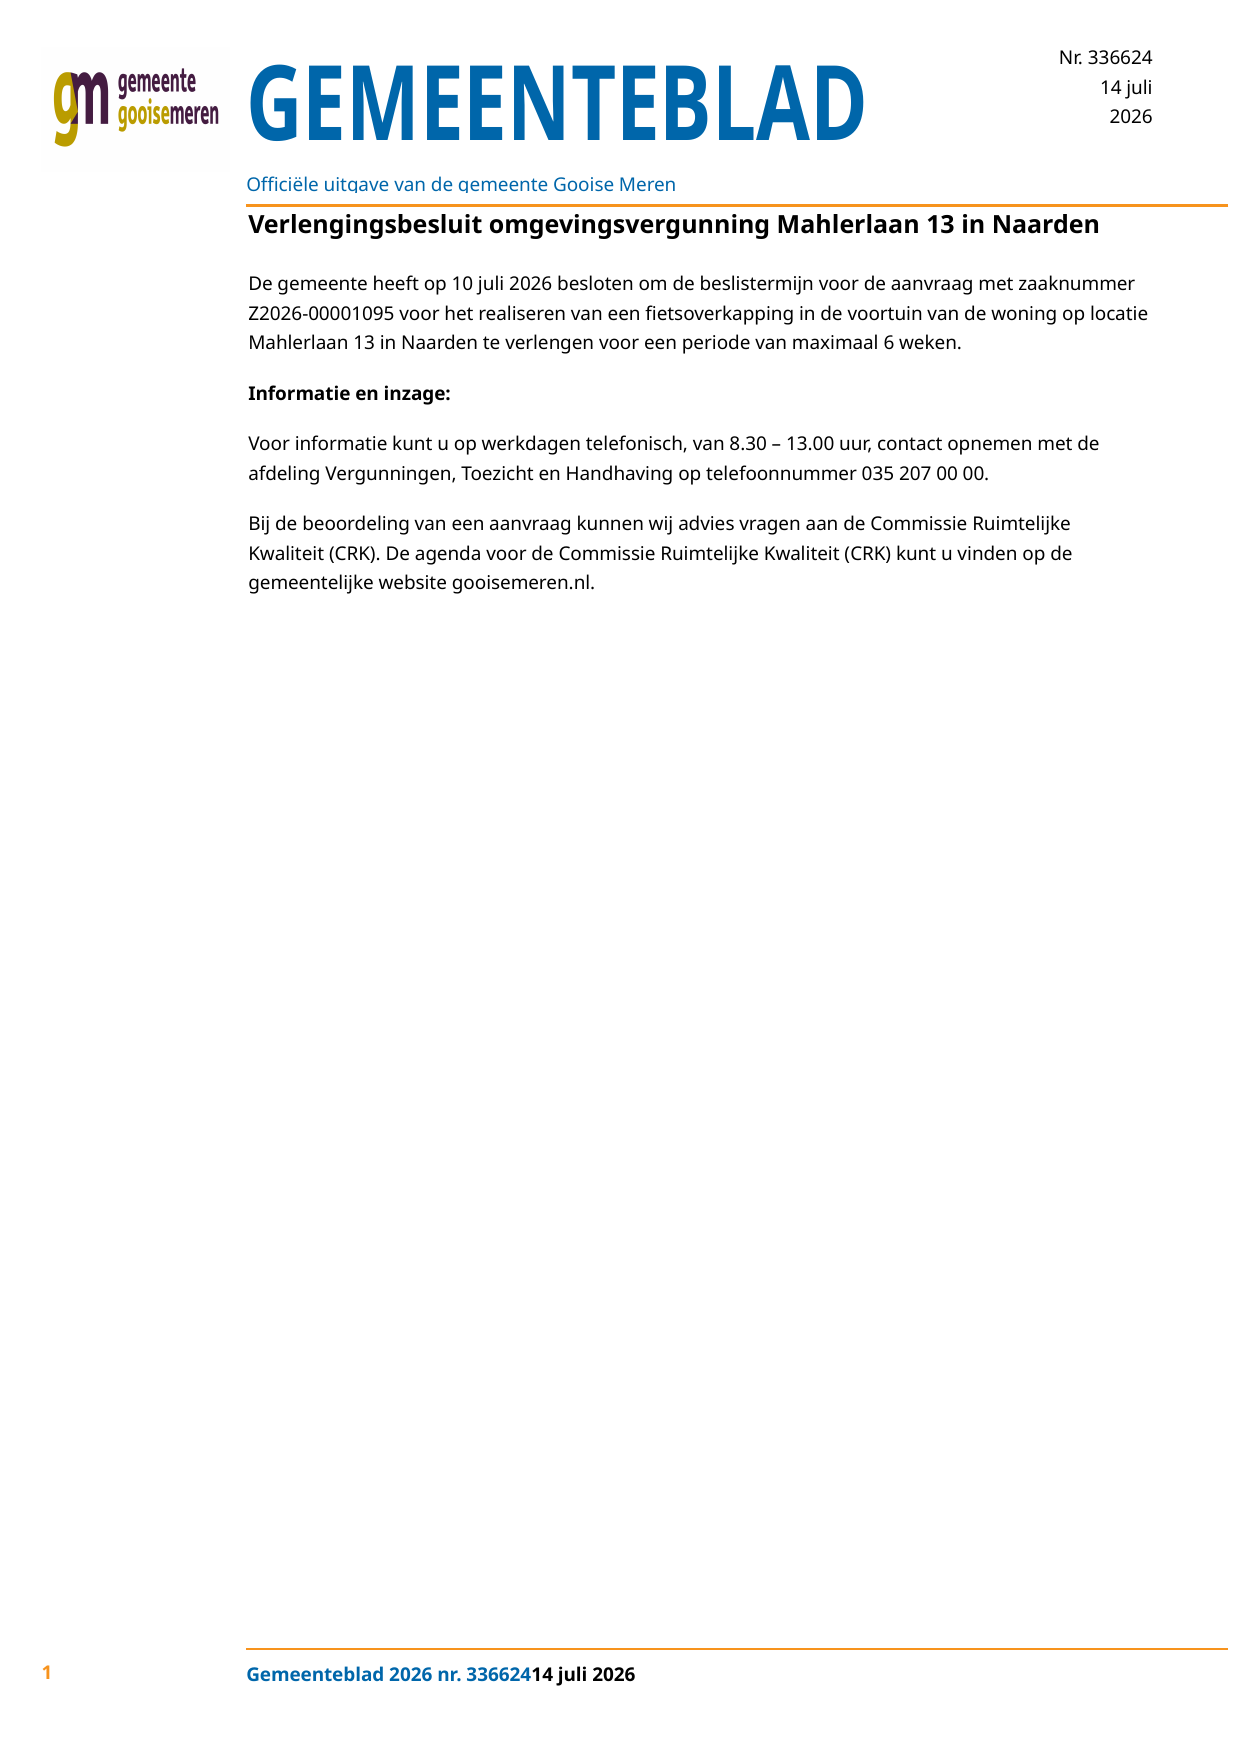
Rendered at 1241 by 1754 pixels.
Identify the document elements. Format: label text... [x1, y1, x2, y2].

text De gemeente heeft op 10 juli 2026 besloten om de beslistermijn voor de aanvraag met zaaknummer Z2026-00001095 voor het realiseren van een fietsoverkapping in de voortuin van de woning op locatie Mahlerlaan 13 in Naarden te verlengen voor een periode van maximaal 6 weken. [248, 270, 1152, 355]
text Informatie en inzage: [248, 380, 1152, 406]
text Voor informatie kunt u op werkdagen telefonisch, van 8.30 – 13.00 uur, contact opnemen met de afdeling Vergunningen, Toezicht en Handhaving op telefoonnummer 035 207 00 00. [248, 430, 1152, 486]
text Verlengingsbesluit omgevingsvergunning Mahlerlaan 13 in Naarden [248, 207, 1152, 241]
text Bij de beoordeling van een aanvraag kunnen wij advies vragen aan de Commissie Ruimtelijke Kwaliteit (CRK). De agenda voor de Commissie Ruimtelijke Kwaliteit (CRK) kunt u vinden op de gemeentelijke website gooisemeren.nl. [248, 510, 1152, 595]
picture [41, 47, 231, 172]
